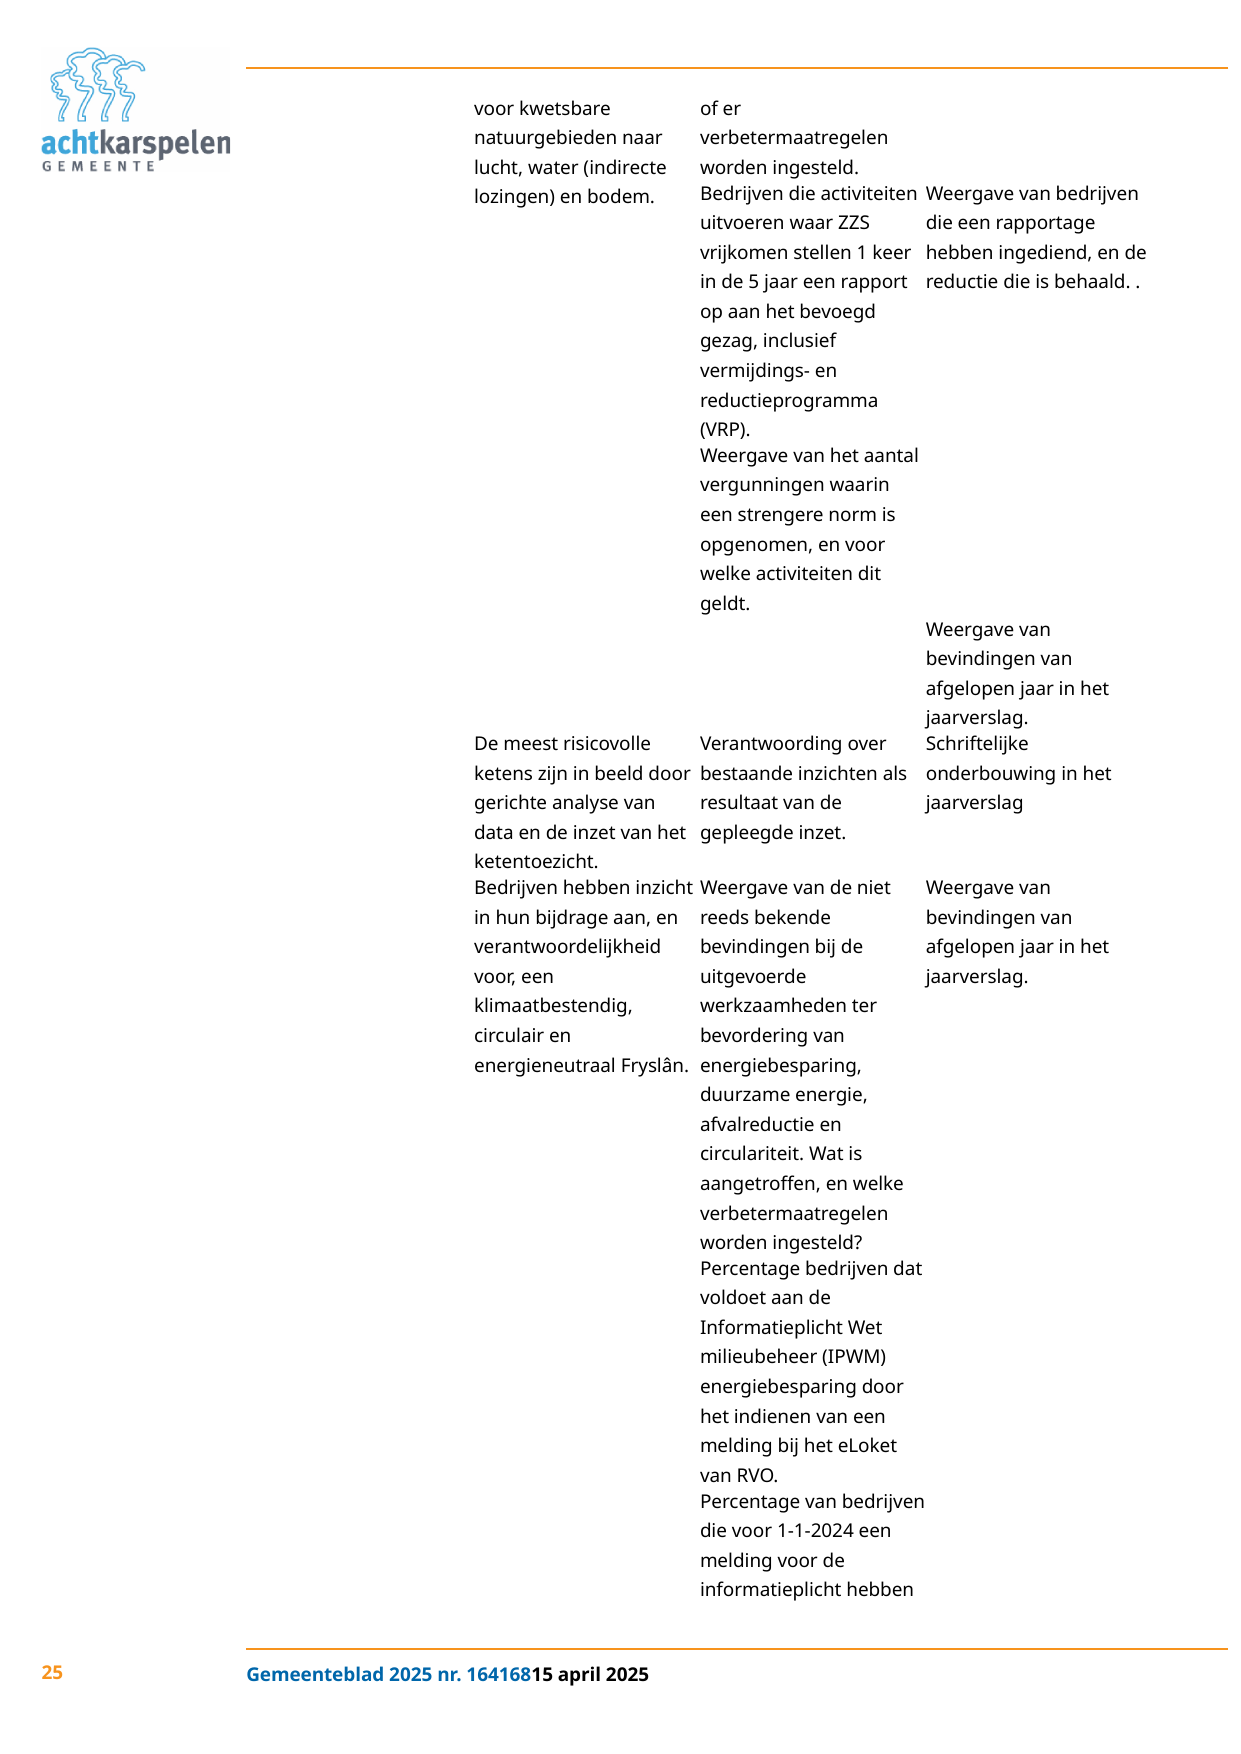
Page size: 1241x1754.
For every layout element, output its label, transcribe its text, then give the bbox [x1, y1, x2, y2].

table_cell voor kwetsbare natuurgebieden naar lucht, water (indirecte lozingen) en bodem. [474, 95, 700, 730]
table_cell [248, 95, 474, 1602]
table_cell Bedrijven hebben inzicht in hun bijdrage aan, en verantwoordelijkheid voor, een klimaatbestendig, circulair en energieneutraal Fryslân. [474, 874, 700, 1602]
table_cell Schriftelijke onderbouwing in het jaarverslag [926, 730, 1152, 874]
table_cell [926, 1255, 1152, 1488]
table_cell Percentage van bedrijven die voor 1-1-2024 een melding voor de informatieplicht hebben [700, 1488, 926, 1602]
table_cell Weergave van bevindingen van afgelopen jaar in het jaarverslag. [926, 616, 1152, 730]
table_cell [700, 616, 926, 730]
table_cell De meest risicovolle ketens zijn in beeld door gerichte analyse van data en de inzet van het ketentoezicht. [474, 730, 700, 874]
picture [41, 47, 231, 172]
table_cell [926, 1488, 1152, 1602]
table_cell Weergave van het aantal vergunningen waarin een strengere norm is opgenomen, en voor welke activiteiten dit geldt. [700, 442, 926, 616]
table_cell Bedrijven die activiteiten uitvoeren waar ZZS vrijkomen stellen 1 keer in de 5 jaar een rapport op aan het bevoegd gezag, inclusief vermijdings- en reductieprogramma (VRP). [700, 180, 926, 442]
table_cell [926, 442, 1152, 616]
table_cell Percentage bedrijven dat voldoet aan de Informatieplicht Wet milieubeheer (IPWM) energiebesparing door het indienen van een melding bij het eLoket van RVO. [700, 1255, 926, 1488]
table_cell Weergave van bevindingen van afgelopen jaar in het jaarverslag. [926, 874, 1152, 1255]
table_cell [926, 95, 1152, 180]
table_cell of er verbetermaatregelen worden ingesteld. [700, 95, 926, 180]
table_cell Verantwoording over bestaande inzichten als resultaat van de gepleegde inzet. [700, 730, 926, 874]
table_cell Weergave van de niet reeds bekende bevindingen bij de uitgevoerde werkzaamheden ter bevordering van energiebesparing, duurzame energie, afvalreductie en circulariteit. Wat is aangetroffen, en welke verbetermaatregelen worden ingesteld? [700, 874, 926, 1255]
table_cell Weergave van bedrijven die een rapportage hebben ingediend, en de reductie die is behaald. . [926, 180, 1152, 442]
